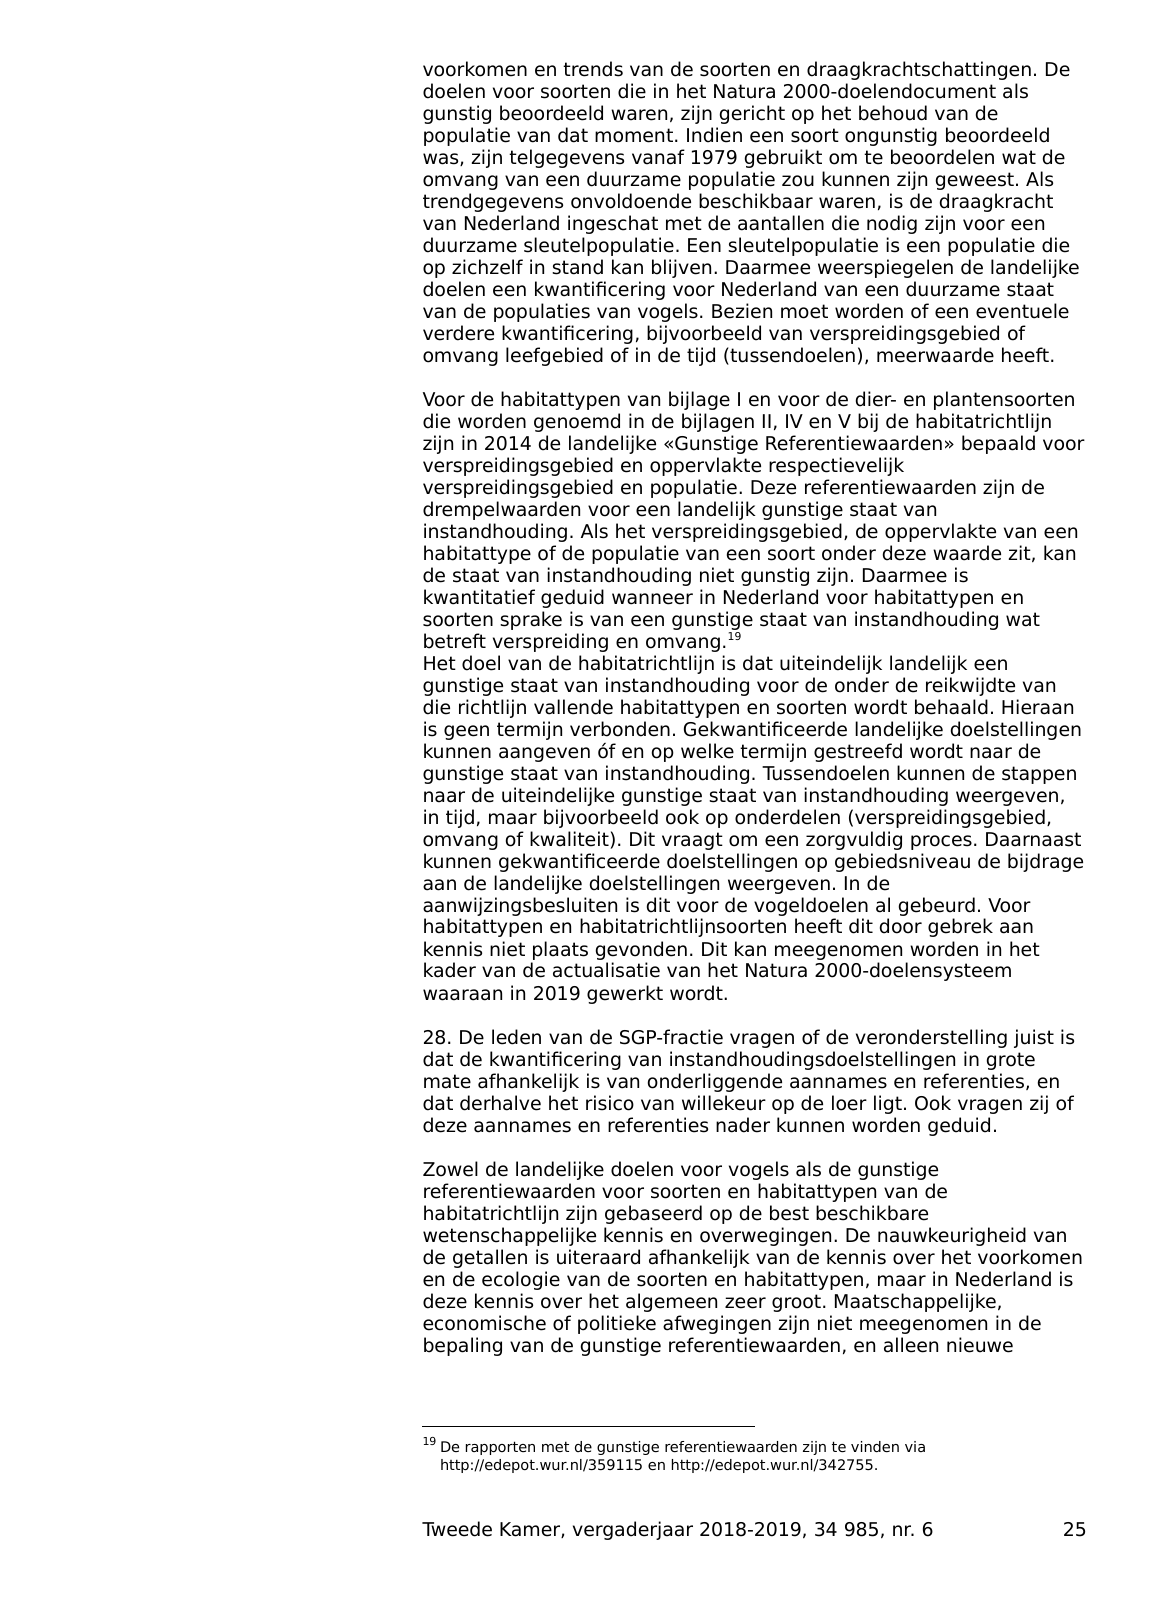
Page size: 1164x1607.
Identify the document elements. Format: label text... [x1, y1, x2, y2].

text Het doel van de habitatrichtlijn is dat uiteindelijk landelijk een gunstige staat van instandhouding voor de onder de reikwijdte van die richtlijn vallende habitattypen en soorten wordt behaald. Hieraan is geen termijn verbonden. Gekwantificeerde landelijke doelstellingen kunnen aangeven óf en op welke termijn gestreefd wordt naar de gunstige staat van instandhouding. Tussendoelen kunnen de stappen naar de uiteindelijke gunstige staat van instandhouding weergeven, in tijd, maar bijvoorbeeld ook op onderdelen (verspreidingsgebied, omvang of kwaliteit). Dit vraagt om een zorgvuldig proces. Daarnaast kunnen gekwantificeerde doelstellingen op gebiedsniveau de bijdrage aan de landelijke doelstellingen weergeven. In de aanwijzingsbesluiten is dit voor de vogeldoelen al gebeurd. Voor habitattypen en habitatrichtlijnsoorten heeft dit door gebrek aan kennis niet plaats gevonden. Dit kan meegenomen worden in het kader van de actualisatie van het Natura 2000-doelensysteem waaraan in 2019 gewerkt wordt. [422, 653, 1087, 1004]
text Zowel de landelijke doelen voor vogels als de gunstige referentiewaarden voor soorten en habitattypen van de habitatrichtlijn zijn gebaseerd op de best beschikbare wetenschappelijke kennis en overwegingen. De nauwkeurigheid van de getallen is uiteraard afhankelijk van de kennis over het voorkomen en de ecologie van de soorten en habitattypen, maar in Nederland is deze kennis over het algemeen zeer groot. Maatschappelijke, economische of politieke afwegingen zijn niet meegenomen in de bepaling van de gunstige referentiewaarden, en alleen nieuwe [422, 1159, 1087, 1356]
text De rapporten met de gunstige referentiewaarden zijn te vinden via http://edepot.wur.nl/359115 en http://edepot.wur.nl/342755. [422, 1435, 1087, 1474]
text 28. De leden van de SGP-fractie vragen of de veronderstelling juist is dat de kwantificering van instandhoudingsdoelstellingen in grote mate afhankelijk is van onderliggende aannames en referenties, en dat derhalve het risico van willekeur op de loer ligt. Ook vragen zij of deze aannames en referenties nader kunnen worden geduid. [422, 1027, 1087, 1136]
text Voor de habitattypen van bijlage I en voor de dier- en plantensoorten die worden genoemd in de bijlagen II, IV en V bij de habitatrichtlijn zijn in 2014 de landelijke «Gunstige Referentiewaarden» bepaald voor verspreidingsgebied en oppervlakte respectievelijk verspreidingsgebied en populatie. Deze referentiewaarden zijn de drempelwaarden voor een landelijk gunstige staat van instandhouding. Als het verspreidingsgebied, de oppervlakte van een habitattype of de populatie van een soort onder deze waarde zit, kan de staat van instandhouding niet gunstig zijn. Daarmee is kwantitatief geduid wanneer in Nederland voor habitattypen en soorten sprake is van een gunstige staat van instandhouding wat betreft verspreiding en omvang. [422, 389, 1087, 653]
text voorkomen en trends van de soorten en draagkrachtschattingen. De doelen voor soorten die in het Natura 2000-doelendocument als gunstig beoordeeld waren, zijn gericht op het behoud van de populatie van dat moment. Indien een soort ongunstig beoordeeld was, zijn telgegevens vanaf 1979 gebruikt om te beoordelen wat de omvang van een duurzame populatie zou kunnen zijn geweest. Als trendgegevens onvoldoende beschikbaar waren, is de draagkracht van Nederland ingeschat met de aantallen die nodig zijn voor een duurzame sleutelpopulatie. Een sleutelpopulatie is een populatie die op zichzelf in stand kan blijven. Daarmee weerspiegelen de landelijke doelen een kwantificering voor Nederland van een duurzame staat van de populaties van vogels. Bezien moet worden of een eventuele verdere kwantificering, bijvoorbeeld van verspreidingsgebied of omvang leefgebied of in de tijd (tussendoelen), meerwaarde heeft. [422, 59, 1087, 367]
